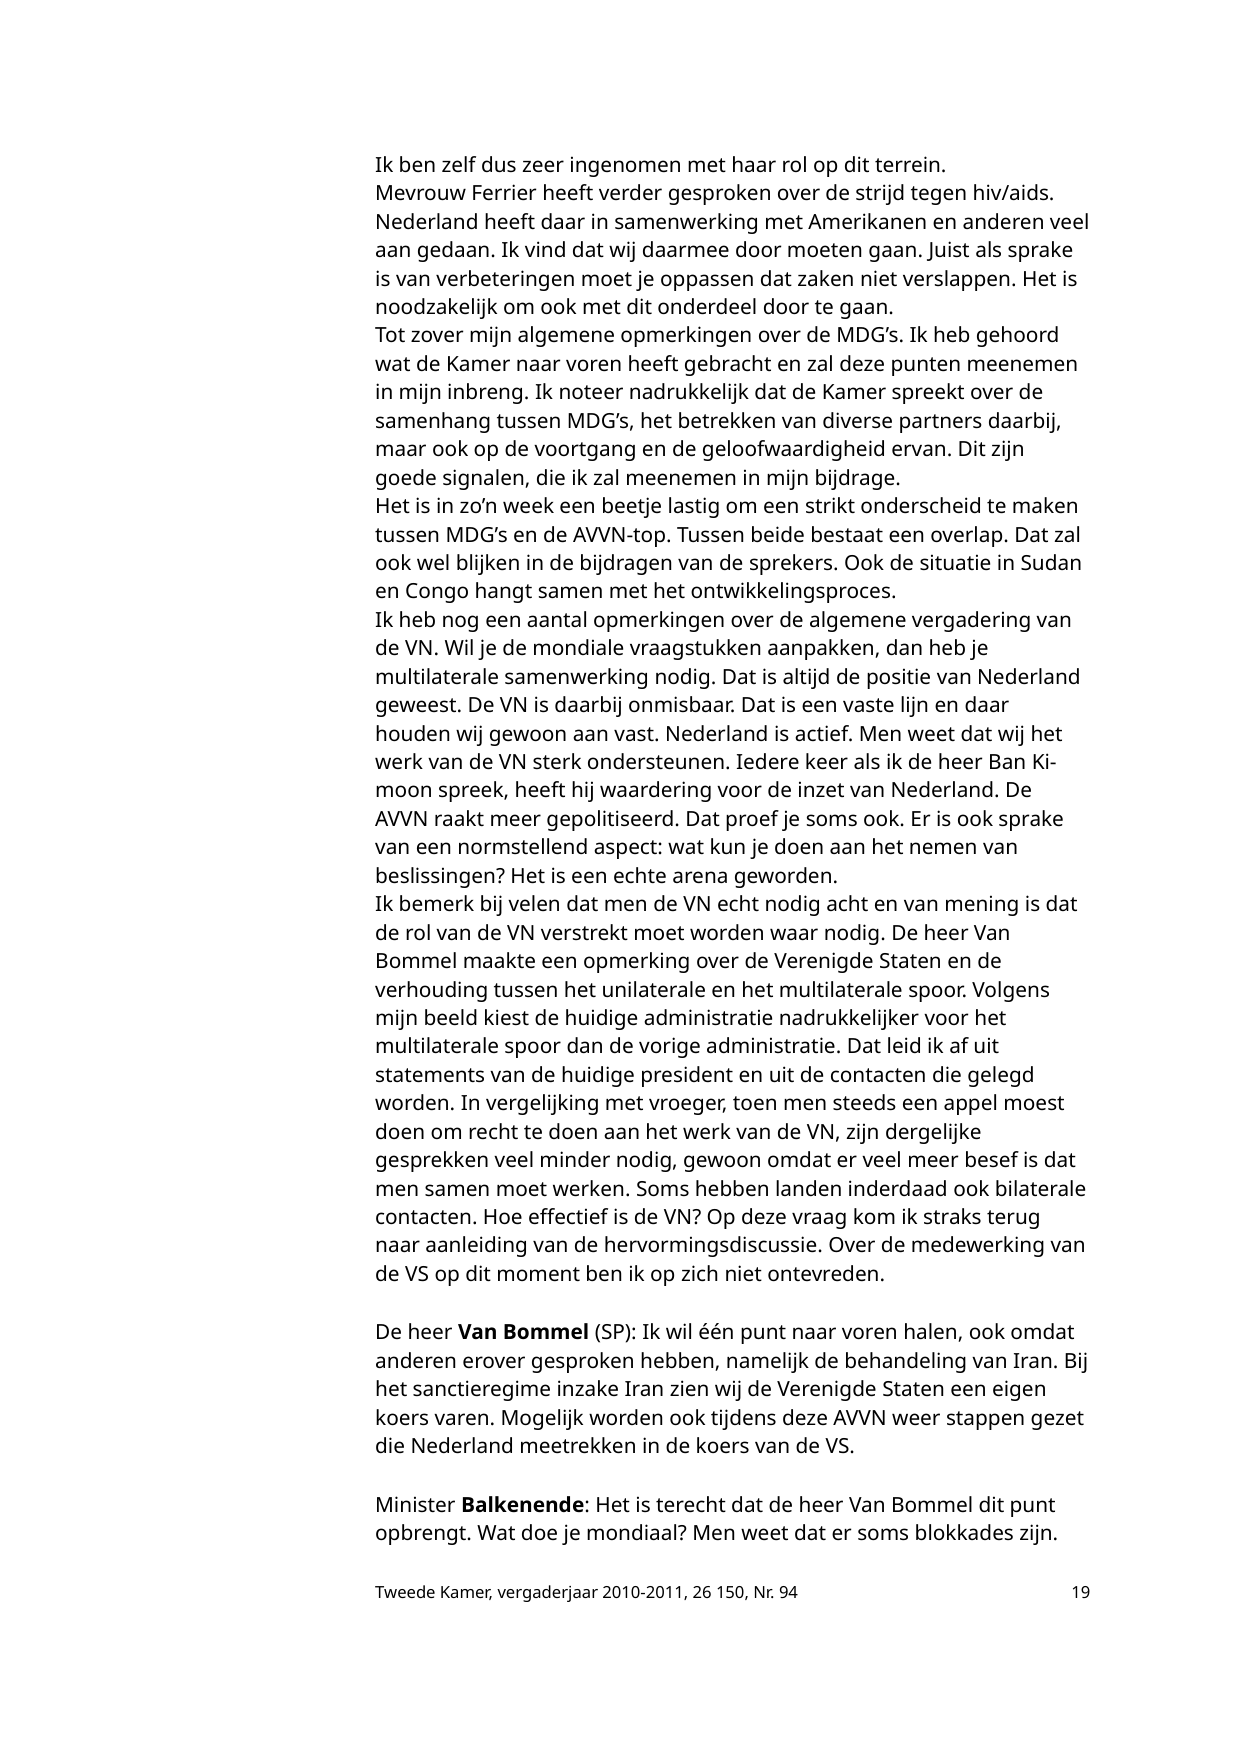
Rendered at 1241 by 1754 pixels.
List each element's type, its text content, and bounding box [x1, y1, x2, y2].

text Het is in zo’n week een beetje lastig om een strikt onderscheid te maken tussen MDG’s en de AVVN-top. Tussen beide bestaat een overlap. Dat zal ook wel blijken in de bijdragen van de sprekers. Ook de situatie in Sudan en Congo hangt samen met het ontwikkelingsproces. [375, 491, 1090, 605]
text Ik ben zelf dus zeer ingenomen met haar rol op dit terrein. [375, 150, 1090, 178]
text Mevrouw Ferrier heeft verder gesproken over de strijd tegen hiv/aids. Nederland heeft daar in samenwerking met Amerikanen en anderen veel aan gedaan. Ik vind dat wij daarmee door moeten gaan. Juist als sprake is van verbeteringen moet je oppassen dat zaken niet verslappen. Het is noodzakelijk om ook met dit onderdeel door te gaan. [375, 178, 1090, 321]
text De heer Van Bommel (SP): Ik wil één punt naar voren halen, ook omdat anderen erover gesproken hebben, namelijk de behandeling van Iran. Bij het sanctieregime inzake Iran zien wij de Verenigde Staten een eigen koers varen. Mogelijk worden ook tijdens deze AVVN weer stappen gezet die Nederland meetrekken in de koers van de VS. [375, 1317, 1090, 1460]
text Ik heb nog een aantal opmerkingen over de algemene vergadering van de VN. Wil je de mondiale vraagstukken aanpakken, dan heb je multilaterale samenwerking nodig. Dat is altijd de positie van Nederland geweest. De VN is daarbij onmisbaar. Dat is een vaste lijn en daar houden wij gewoon aan vast. Nederland is actief. Men weet dat wij het werk van de VN sterk ondersteunen. Iedere keer als ik de heer Ban Ki-moon spreek, heeft hij waardering voor de inzet van Nederland. De AVVN raakt meer gepolitiseerd. Dat proef je soms ook. Er is ook sprake van een normstellend aspect: wat kun je doen aan het nemen van beslissingen? Het is een echte arena geworden. [375, 605, 1090, 889]
text Tot zover mijn algemene opmerkingen over de MDG’s. Ik heb gehoord wat de Kamer naar voren heeft gebracht en zal deze punten meenemen in mijn inbreng. Ik noteer nadrukkelijk dat de Kamer spreekt over de samenhang tussen MDG’s, het betrekken van diverse partners daarbij, maar ook op de voortgang en de geloofwaardigheid ervan. Dit zijn goede signalen, die ik zal meenemen in mijn bijdrage. [375, 321, 1090, 491]
text Minister Balkenende: Het is terecht dat de heer Van Bommel dit punt opbrengt. Wat doe je mondiaal? Men weet dat er soms blokkades zijn. [375, 1490, 1090, 1547]
text Ik bemerk bij velen dat men de VN echt nodig acht en van mening is dat de rol van de VN verstrekt moet worden waar nodig. De heer Van Bommel maakte een opmerking over de Verenigde Staten en de verhouding tussen het unilaterale en het multilaterale spoor. Volgens mijn beeld kiest de huidige administratie nadrukkelijker voor het multilaterale spoor dan de vorige administratie. Dat leid ik af uit statements van de huidige president en uit de contacten die gelegd worden. In vergelijking met vroeger, toen men steeds een appel moest doen om recht te doen aan het werk van de VN, zijn dergelijke gesprekken veel minder nodig, gewoon omdat er veel meer besef is dat men samen moet werken. Soms hebben landen inderdaad ook bilaterale contacten. Hoe effectief is de VN? Op deze vraag kom ik straks terug naar aanleiding van de hervormingsdiscussie. Over de medewerking van de VS op dit moment ben ik op zich niet ontevreden. [375, 889, 1090, 1287]
